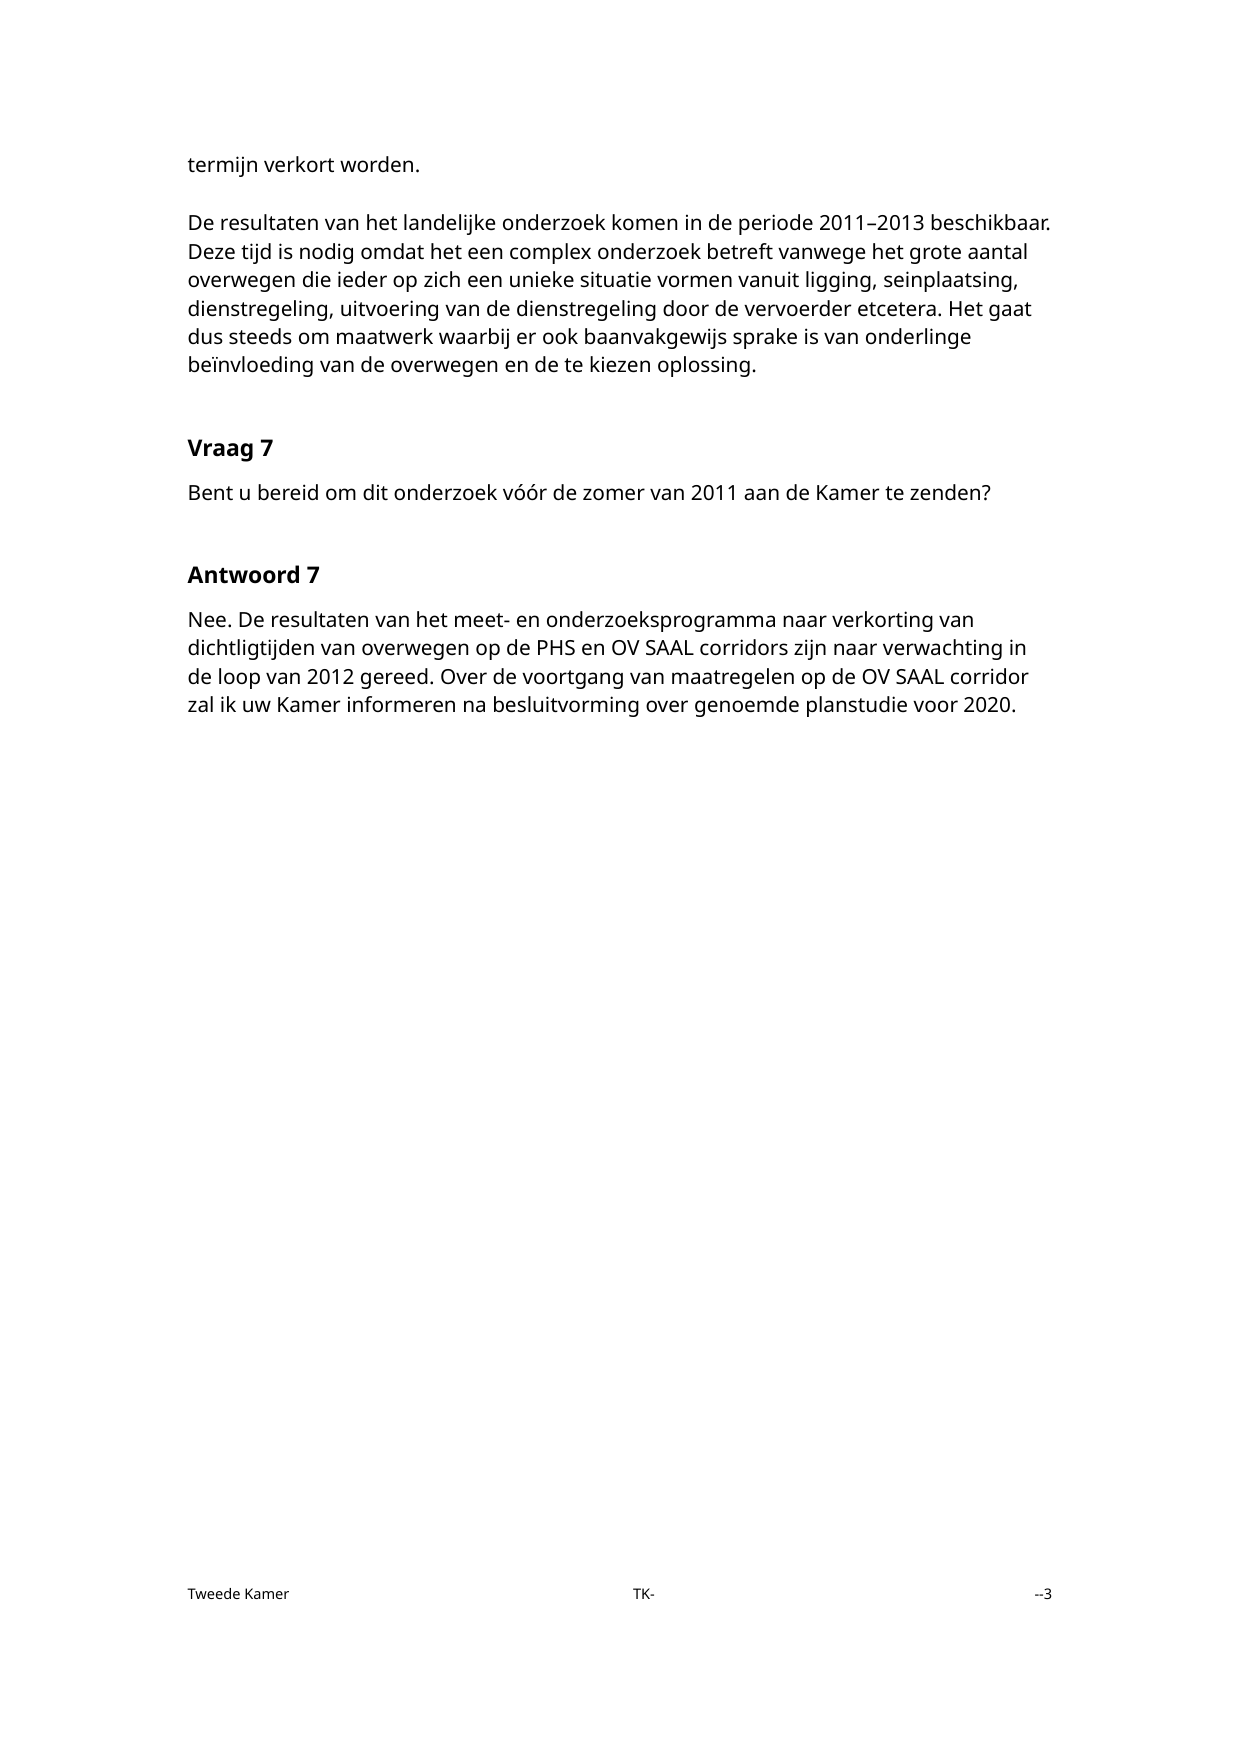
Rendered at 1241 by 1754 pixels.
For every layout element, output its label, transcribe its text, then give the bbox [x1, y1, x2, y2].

subtitle Vraag 7 [187, 432, 1053, 463]
text De resultaten van het landelijke onderzoek komen in de periode 2011–2013 beschikbaar. Deze tijd is nodig omdat het een complex onderzoek betreft vanwege het grote aantal overwegen die ieder op zich een unieke situatie vormen vanuit ligging, seinplaatsing, dienstregeling, uitvoering van de dienstregeling door de vervoerder etcetera. Het gaat dus steeds om maatwerk waarbij er ook baanvakgewijs sprake is van onderlinge beïnvloeding van de overwegen en de te kiezen oplossing. [187, 208, 1053, 379]
subtitle Antwoord 7 [187, 559, 1053, 590]
text termijn verkort worden. [187, 150, 1053, 178]
text Nee. De resultaten van het meet- en onderzoeksprogramma naar verkorting van dichtligtijden van overwegen op de PHS en OV SAAL corridors zijn naar verwachting in de loop van 2012 gereed. Over de voortgang van maatregelen op de OV SAAL corridor zal ik uw Kamer informeren na besluitvorming over genoemde planstudie voor 2020. [187, 605, 1053, 719]
text Bent u bereid om dit onderzoek vóór de zomer van 2011 aan de Kamer te zenden? [187, 478, 1053, 506]
